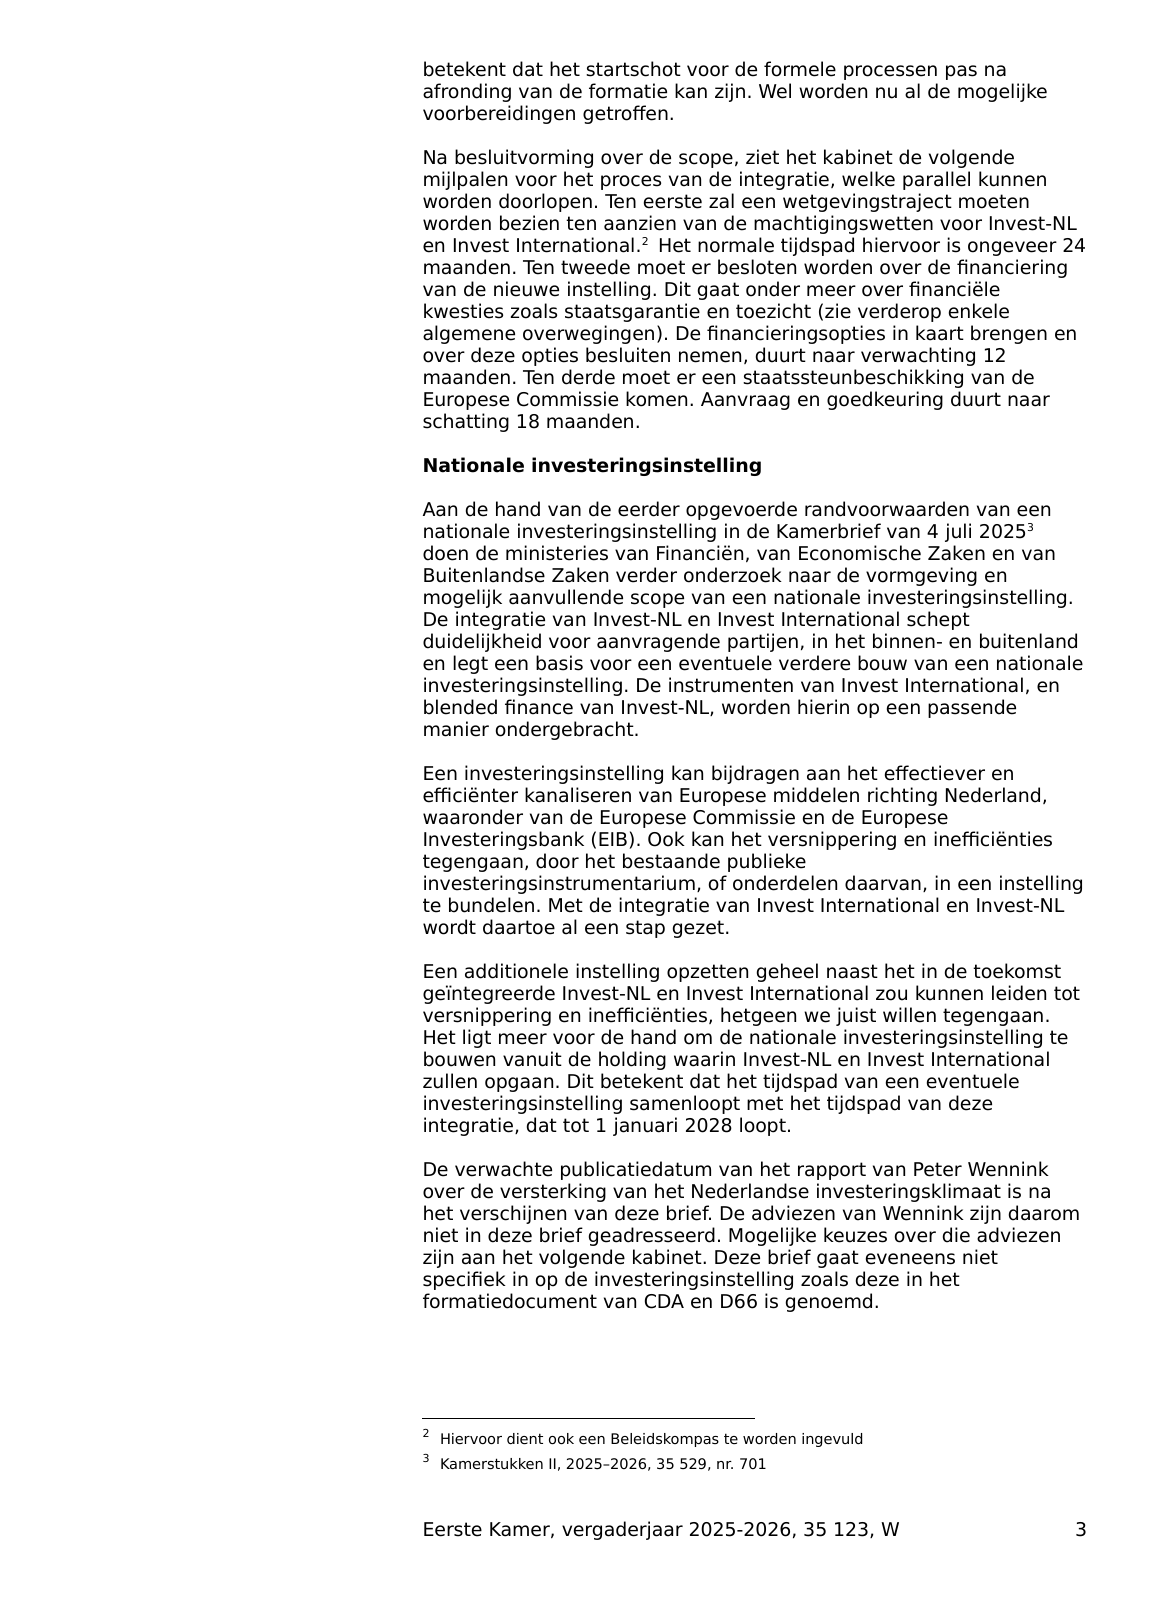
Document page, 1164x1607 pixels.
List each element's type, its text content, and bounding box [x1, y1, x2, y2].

text Na besluitvorming over de scope, ziet het kabinet de volgende mijlpalen voor het proces van de integratie, welke parallel kunnen worden doorlopen. Ten eerste zal een wetgevingstraject moeten worden bezien ten aanzien van de machtigingswetten voor Invest-NL en Invest International. Het normale tijdspad hiervoor is ongeveer 24 maanden. Ten tweede moet er besloten worden over de financiering van de nieuwe instelling. Dit gaat onder meer over financiële kwesties zoals staatsgarantie en toezicht (zie verderop enkele algemene overwegingen). De financieringsopties in kaart brengen en over deze opties besluiten nemen, duurt naar verwachting 12 maanden. Ten derde moet er een staatssteunbeschikking van de Europese Commissie komen. Aanvraag en goedkeuring duurt naar schatting 18 maanden. [422, 147, 1087, 433]
text Hiervoor dient ook een Beleidskompas te worden ingevuld [422, 1427, 1087, 1449]
text betekent dat het startschot voor de formele processen pas na afronding van de formatie kan zijn. Wel worden nu al de mogelijke voorbereidingen getroffen. [422, 59, 1087, 125]
text Een investeringsinstelling kan bijdragen aan het effectiever en efficiënter kanaliseren van Europese middelen richting Nederland, waaronder van de Europese Commissie en de Europese Investeringsbank (EIB). Ook kan het versnippering en inefficiënties tegengaan, door het bestaande publieke investeringsinstrumentarium, of onderdelen daarvan, in een instelling te bundelen. Met de integratie van Invest International en Invest-NL wordt daartoe al een stap gezet. [422, 763, 1087, 939]
text Kamerstukken II, 2025–2026, 35 529, nr. 701 [422, 1452, 1087, 1474]
text Aan de hand van de eerder opgevoerde randvoorwaarden van een nationale investeringsinstelling in de Kamerbrief van 4 juli 2025 doen de ministeries van Financiën, van Economische Zaken en van Buitenlandse Zaken verder onderzoek naar de vormgeving en mogelijk aanvullende scope van een nationale investeringsinstelling. De integratie van Invest-NL en Invest International schept duidelijkheid voor aanvragende partijen, in het binnen- en buitenland en legt een basis voor een eventuele verdere bouw van een nationale investeringsinstelling. De instrumenten van Invest International, en blended finance van Invest-NL, worden hierin op een passende manier ondergebracht. [422, 499, 1087, 741]
text De verwachte publicatiedatum van het rapport van Peter Wennink over de versterking van het Nederlandse investeringsklimaat is na het verschijnen van deze brief. De adviezen van Wennink zijn daarom niet in deze brief geadresseerd. Mogelijke keuzes over die adviezen zijn aan het volgende kabinet. Deze brief gaat eveneens niet specifiek in op de investeringsinstelling zoals deze in het formatiedocument van CDA en D66 is genoemd. [422, 1159, 1087, 1313]
text Een additionele instelling opzetten geheel naast het in de toekomst geïntegreerde Invest-NL en Invest International zou kunnen leiden tot versnippering en inefficiënties, hetgeen we juist willen tegengaan. Het ligt meer voor de hand om de nationale investeringsinstelling te bouwen vanuit de holding waarin Invest-NL en Invest International zullen opgaan. Dit betekent dat het tijdspad van een eventuele investeringsinstelling samenloopt met het tijdspad van deze integratie, dat tot 1 januari 2028 loopt. [422, 961, 1087, 1137]
subtitle Nationale investeringsinstelling [422, 455, 1087, 477]
